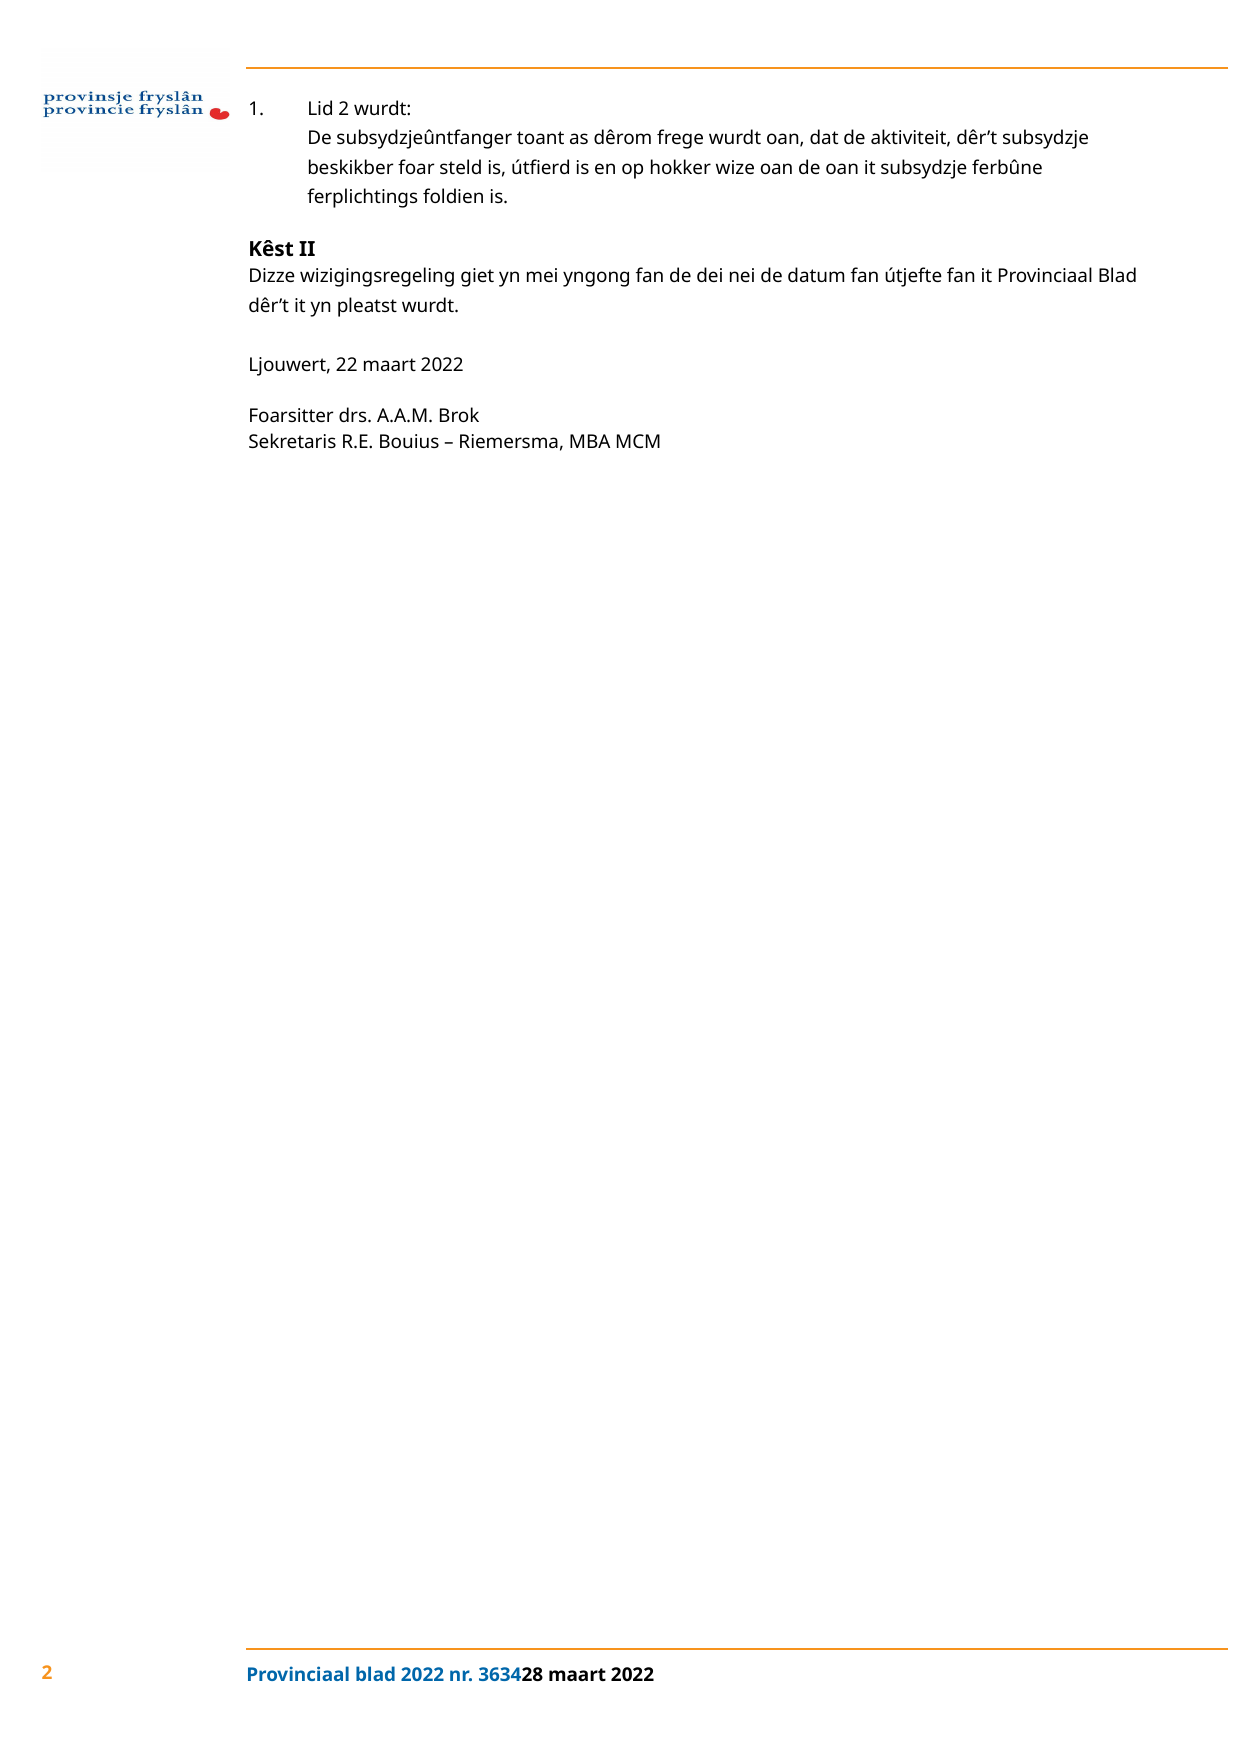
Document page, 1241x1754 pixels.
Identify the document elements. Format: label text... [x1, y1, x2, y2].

list De subsydzjeûntfanger toant as dêrom frege wurdt oan, dat de aktiviteit, dêr’t subsydzje beskikber foar steld is, útfierd is en op hokker wize oan de oan it subsydzje ferbûne ferplichtings foldien is. [248, 124, 1152, 209]
text Sekretaris R.E. Bouius – Riemersma, MBA MCM [248, 428, 1152, 454]
picture [41, 47, 231, 172]
text Kêst II [248, 234, 1152, 262]
text Foarsitter drs. A.A.M. Brok [248, 403, 1152, 428]
text Dizze wizigingsregeling giet yn mei yngong fan de dei nei de datum fan útjefte fan it Provinciaal Blad dêr’t it yn pleatst wurdt. [248, 262, 1152, 318]
list Lid 2 wurdt: [248, 95, 1152, 121]
text Ljouwert, 22 maart 2022 [248, 351, 1152, 377]
